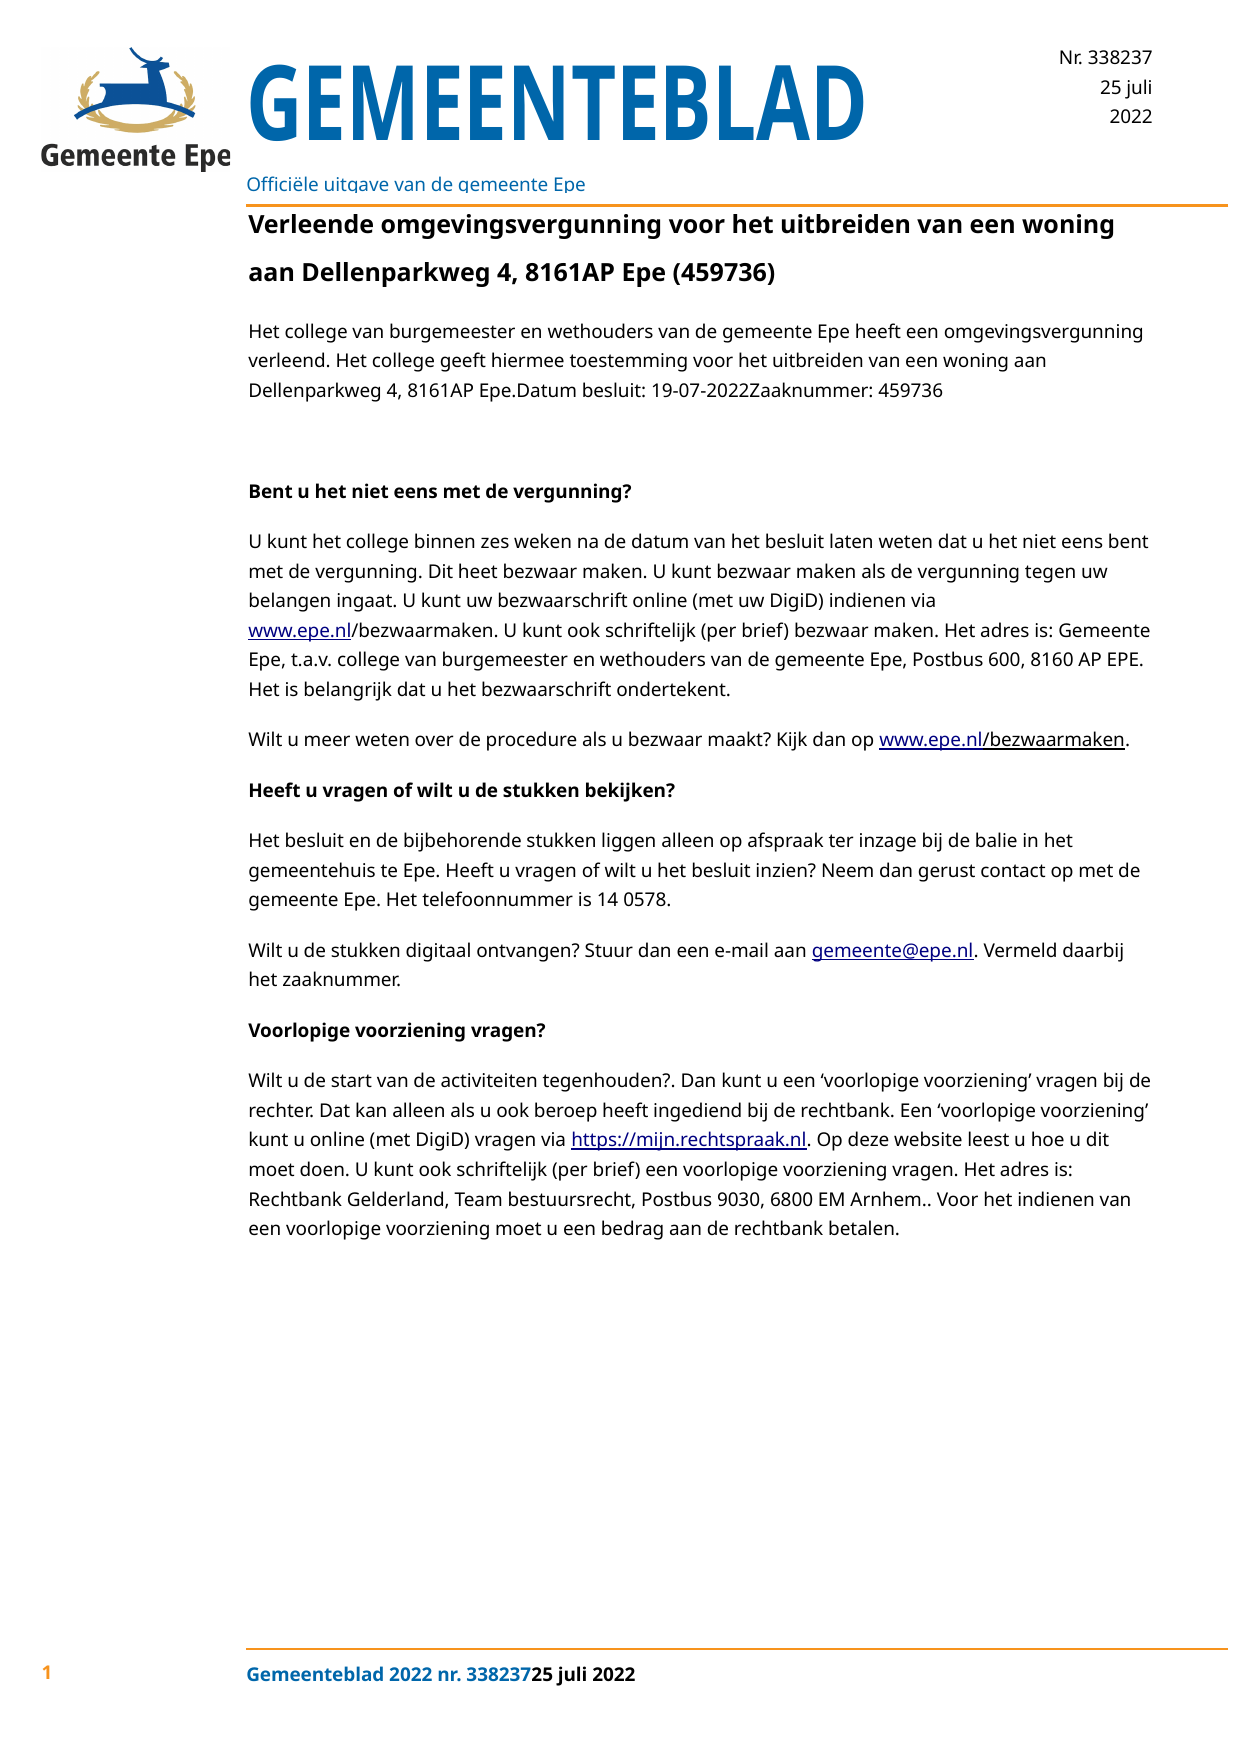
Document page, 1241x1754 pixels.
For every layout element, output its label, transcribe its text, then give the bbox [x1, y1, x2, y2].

text Wilt u de stukken digitaal ontvangen? Stuur dan een e-mail aan gemeente@epe.nl. Vermeld daarbij het zaaknummer. [248, 937, 1152, 992]
text Wilt u de start van de activiteiten tegenhouden?. Dan kunt u een ‘voorlopige voorziening’ vragen bij de rechter. Dat kan alleen als u ook beroep heeft ingediend bij de rechtbank. Een ‘voorlopige voorziening’ kunt u online (met DigiD) vragen via https://mijn.rechtspraak.nl. Op deze website leest u hoe u dit moet doen. U kunt ook schriftelijk (per brief) een voorlopige voorziening vragen. Het adres is: Rechtbank Gelderland, Team bestuursrecht, Postbus 9030, 6800 EM Arnhem.. Voor het indienen van een voorlopige voorziening moet u een bedrag aan de rechtbank betalen. [248, 1067, 1152, 1241]
text Heeft u vragen of wilt u de stukken bekijken? [248, 777, 1152, 803]
text U kunt het college binnen zes weken na de datum van het besluit laten weten dat u het niet eens bent met de vergunning. Dit heet bezwaar maken. U kunt bezwaar maken als de vergunning tegen uw belangen ingaat. U kunt uw bezwaarschrift online (met uw DigiD) indienen via www.epe.nl/bezwaarmaken. U kunt ook schriftelijk (per brief) bezwaar maken. Het adres is: Gemeente Epe, t.a.v. college van burgemeester en wethouders van de gemeente Epe, Postbus 600, 8160 AP EPE. Het is belangrijk dat u het bezwaarschrift ondertekent. [248, 528, 1152, 702]
picture [41, 47, 231, 172]
text Bent u het niet eens met de vergunning? [248, 478, 1152, 504]
text Wilt u meer weten over de procedure als u bezwaar maakt? Kijk dan op www.epe.nl/bezwaarmaken. [248, 727, 1152, 752]
text Het college van burgemeester en wethouders van de gemeente Epe heeft een omgevingsvergunning verleend. Het college geeft hiermee toestemming voor het uitbreiden van een woning aan Dellenparkweg 4, 8161AP Epe.Datum besluit: 19-07-2022Zaaknummer: 459736 [248, 318, 1152, 403]
text Het besluit en de bijbehorende stukken liggen alleen op afspraak ter inzage bij de balie in het gemeentehuis te Epe. Heeft u vragen of wilt u het besluit inzien? Neem dan gerust contact op met de gemeente Epe. Het telefoonnummer is 14 0578. [248, 827, 1152, 912]
text Verleende omgevingsvergunning voor het uitbreiden van een woning aan Dellenparkweg 4, 8161AP Epe (459736) [248, 207, 1152, 288]
text Voorlopige voorziening vragen? [248, 1017, 1152, 1043]
